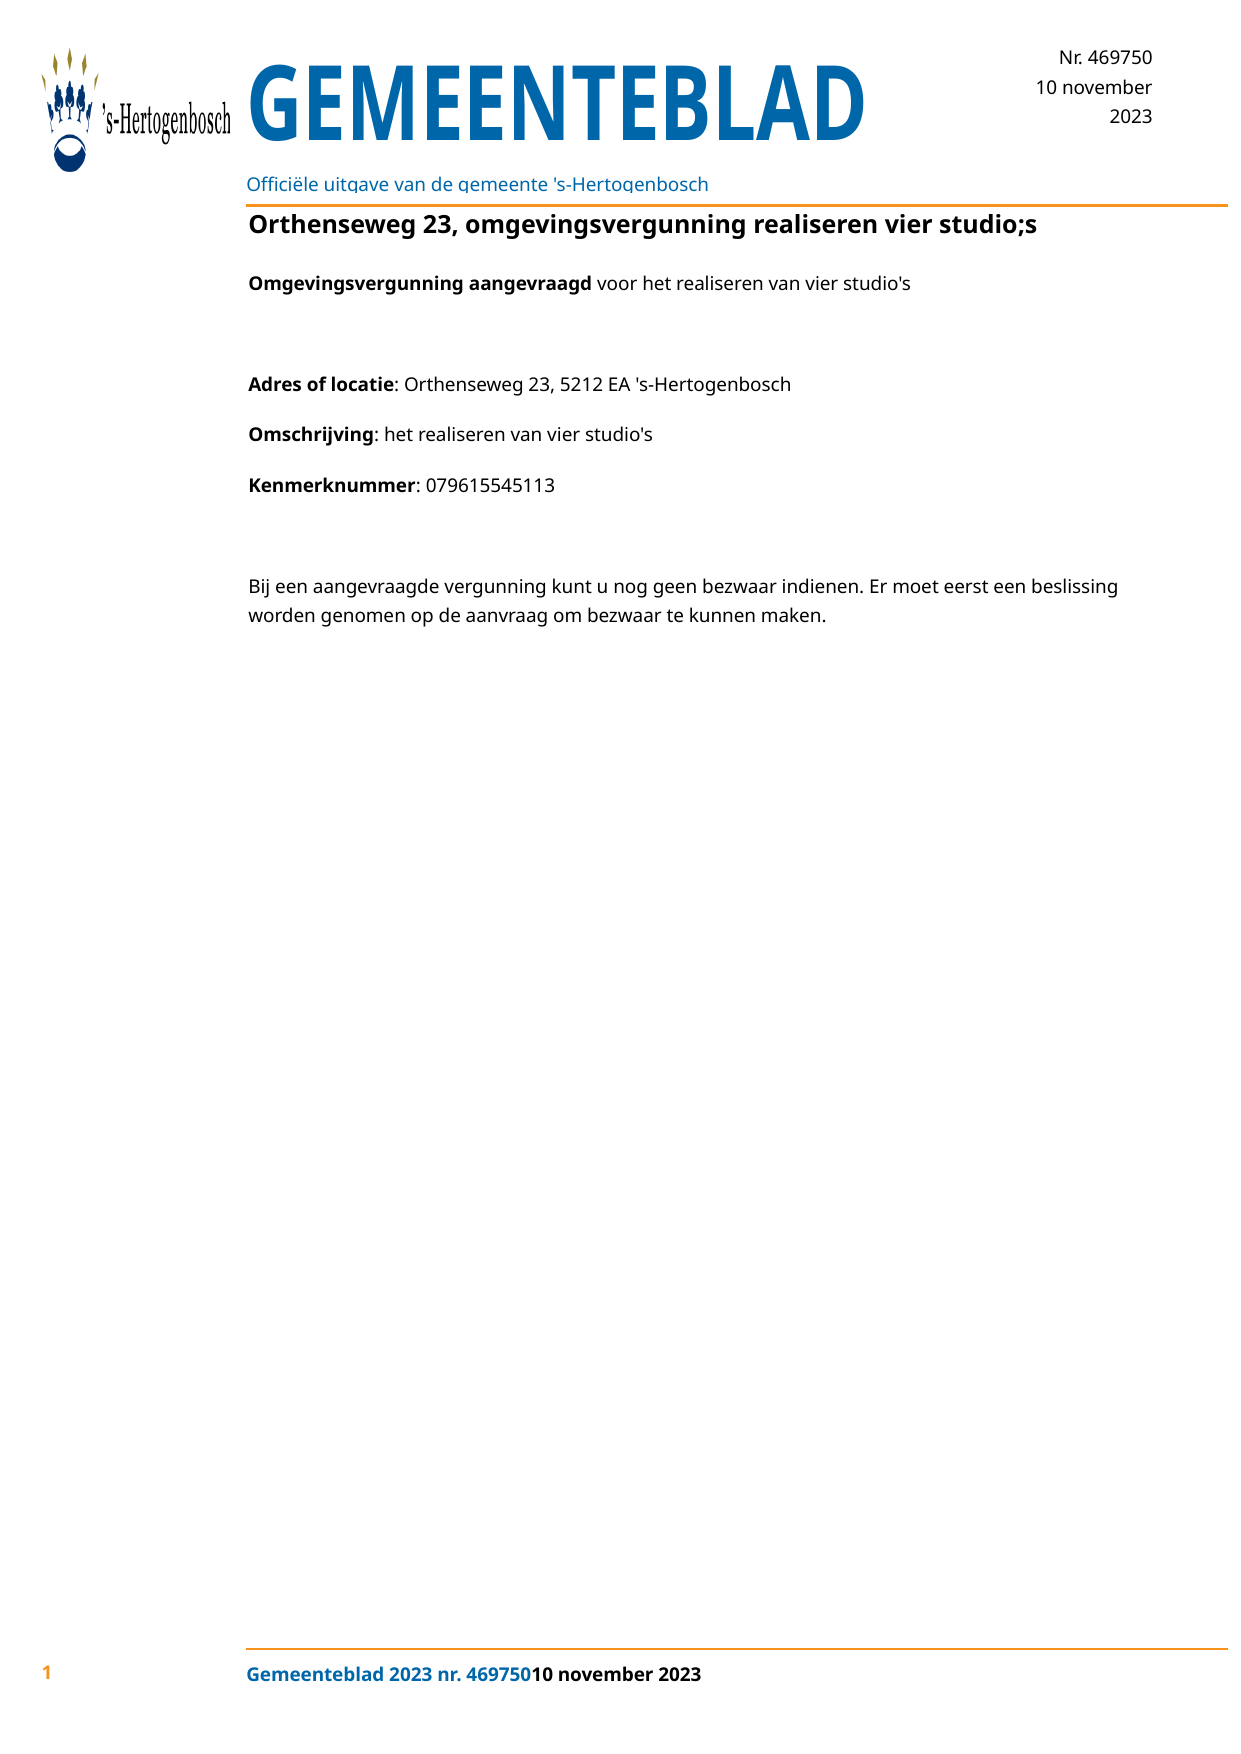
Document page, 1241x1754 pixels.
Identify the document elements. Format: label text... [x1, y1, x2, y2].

text Bij een aangevraagde vergunning kunt u nog geen bezwaar indienen. Er moet eerst een beslissing worden genomen op de aanvraag om bezwaar te kunnen maken. [248, 573, 1152, 628]
text Omgevingsvergunning aangevraagd voor het realiseren van vier studio's [248, 270, 1152, 296]
text Omschrijving: het realiseren van vier studio's [248, 422, 1152, 447]
text Kenmerknummer: 079615545113 [248, 472, 1152, 498]
text Adres of locatie: Orthenseweg 23, 5212 EA 's-Hertogenbosch [248, 371, 1152, 397]
picture [41, 47, 231, 172]
text Orthenseweg 23, omgevingsvergunning realiseren vier studio;s [248, 207, 1152, 241]
